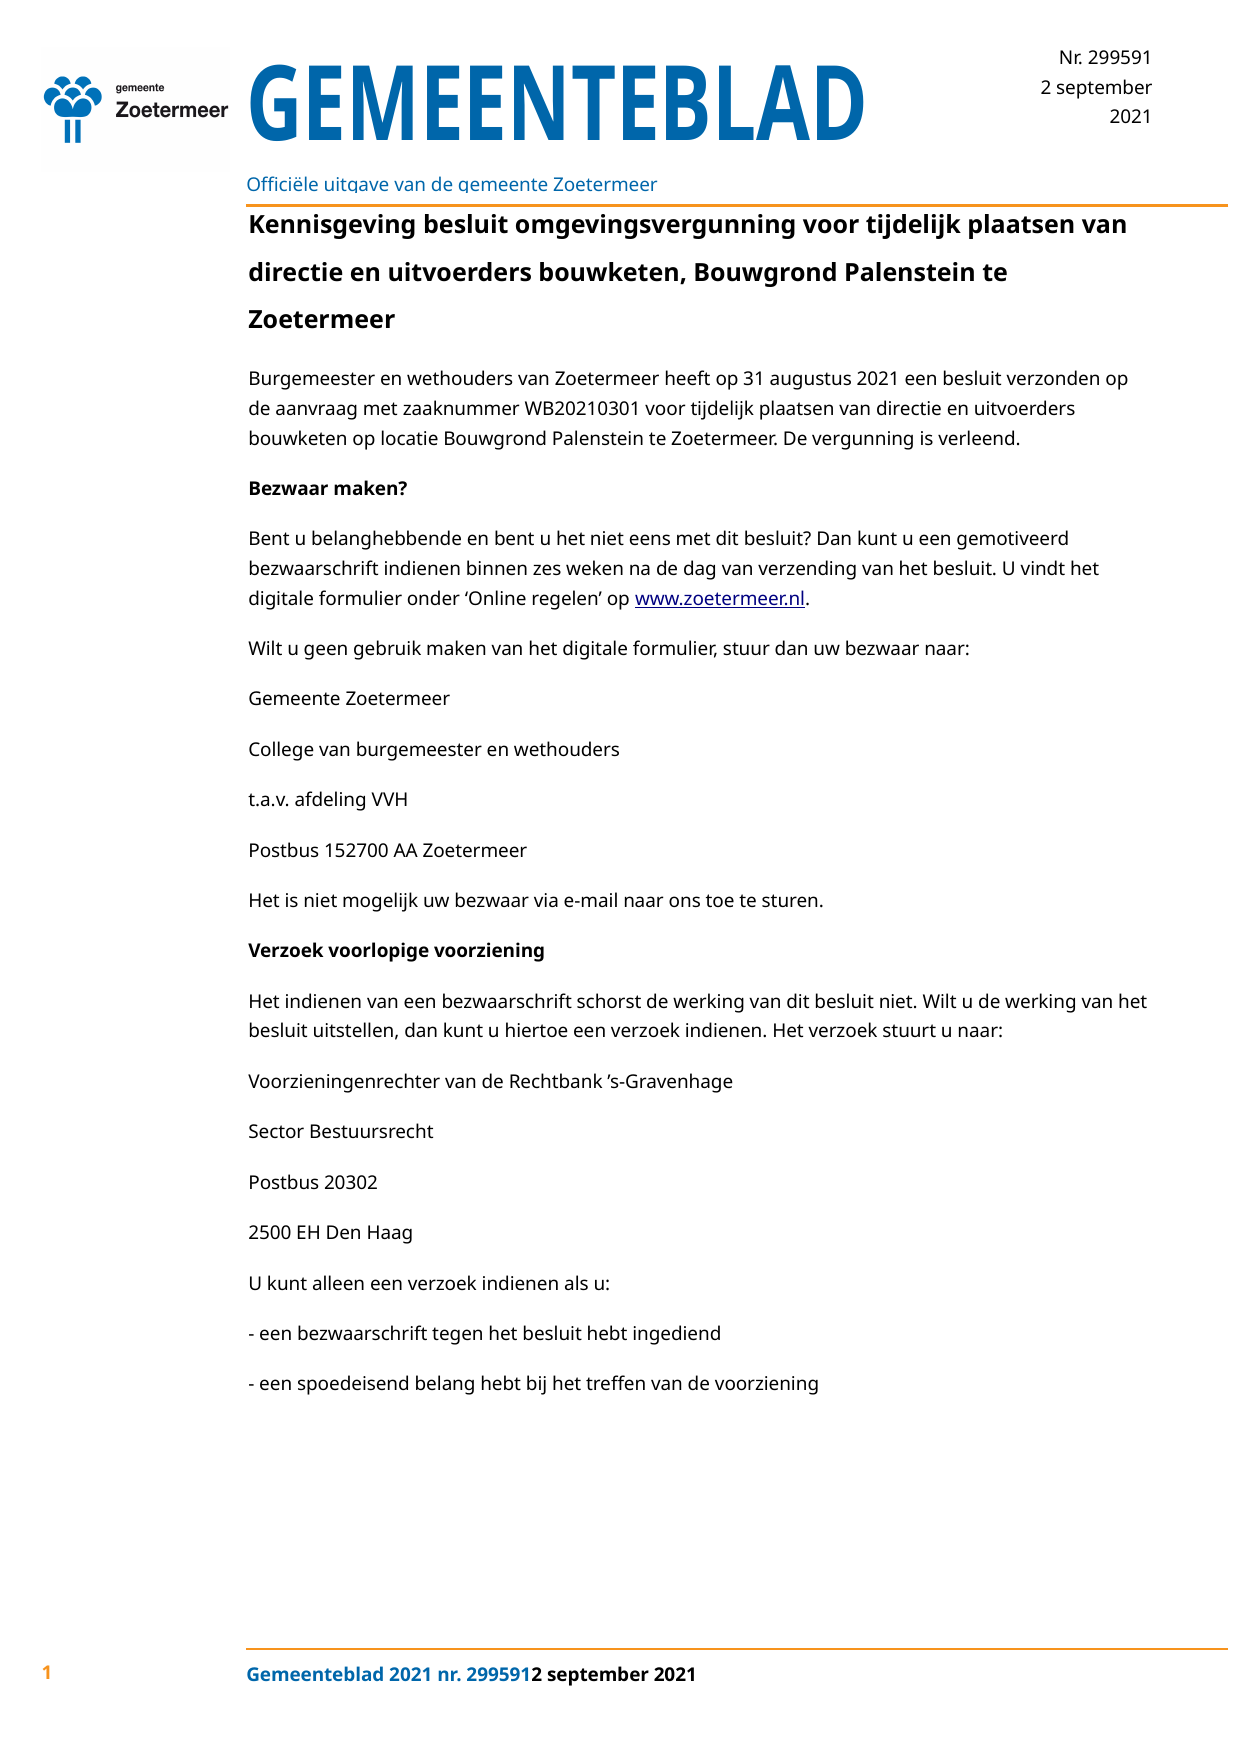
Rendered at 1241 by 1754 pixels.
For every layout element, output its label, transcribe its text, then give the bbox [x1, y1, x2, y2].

text Wilt u geen gebruik maken van het digitale formulier, stuur dan uw bezwaar naar: [248, 635, 1152, 661]
text Bezwaar maken? [248, 475, 1152, 501]
picture [41, 47, 231, 172]
text Kennisgeving besluit omgevingsvergunning voor tijdelijk plaatsen van directie en uitvoerders bouwketen, Bouwgrond Palenstein te Zoetermeer [248, 207, 1152, 336]
text t.a.v. afdeling VVH [248, 786, 1152, 812]
text U kunt alleen een verzoek indienen als u: [248, 1270, 1152, 1295]
text Gemeente Zoetermeer [248, 686, 1152, 711]
text Verzoek voorlopige voorziening [248, 938, 1152, 963]
text Postbus 20302 [248, 1169, 1152, 1194]
text Burgemeester en wethouders van Zoetermeer heeft op 31 augustus 2021 een besluit verzonden op de aanvraag met zaaknummer WB20210301 voor tijdelijk plaatsen van directie en uitvoerders bouwketen op locatie Bouwgrond Palenstein te Zoetermeer. De vergunning is verleend. [248, 366, 1152, 450]
text College van burgemeester en wethouders [248, 736, 1152, 762]
text 2500 EH Den Haag [248, 1219, 1152, 1245]
text - een spoedeisend belang hebt bij het treffen van de voorziening [248, 1371, 1152, 1396]
text Postbus 152700 AA Zoetermeer [248, 837, 1152, 862]
text - een bezwaarschrift tegen het besluit hebt ingediend [248, 1320, 1152, 1346]
text Voorzieningenrechter van de Rechtbank ’s-Gravenhage [248, 1068, 1152, 1094]
text Bent u belanghebbende en bent u het niet eens met dit besluit? Dan kunt u een gemotiveerd bezwaarschrift indienen binnen zes weken na de dag van verzending van het besluit. U vindt het digitale formulier onder ‘Online regelen’ op www.zoetermeer.nl. [248, 526, 1152, 610]
text Het indienen van een bezwaarschrift schorst de werking van dit besluit niet. Wilt u de werking van het besluit uitstellen, dan kunt u hiertoe een verzoek indienen. Het verzoek stuurt u naar: [248, 988, 1152, 1043]
text Sector Bestuursrecht [248, 1118, 1152, 1144]
text Het is niet mogelijk uw bezwaar via e-mail naar ons toe te sturen. [248, 887, 1152, 913]
